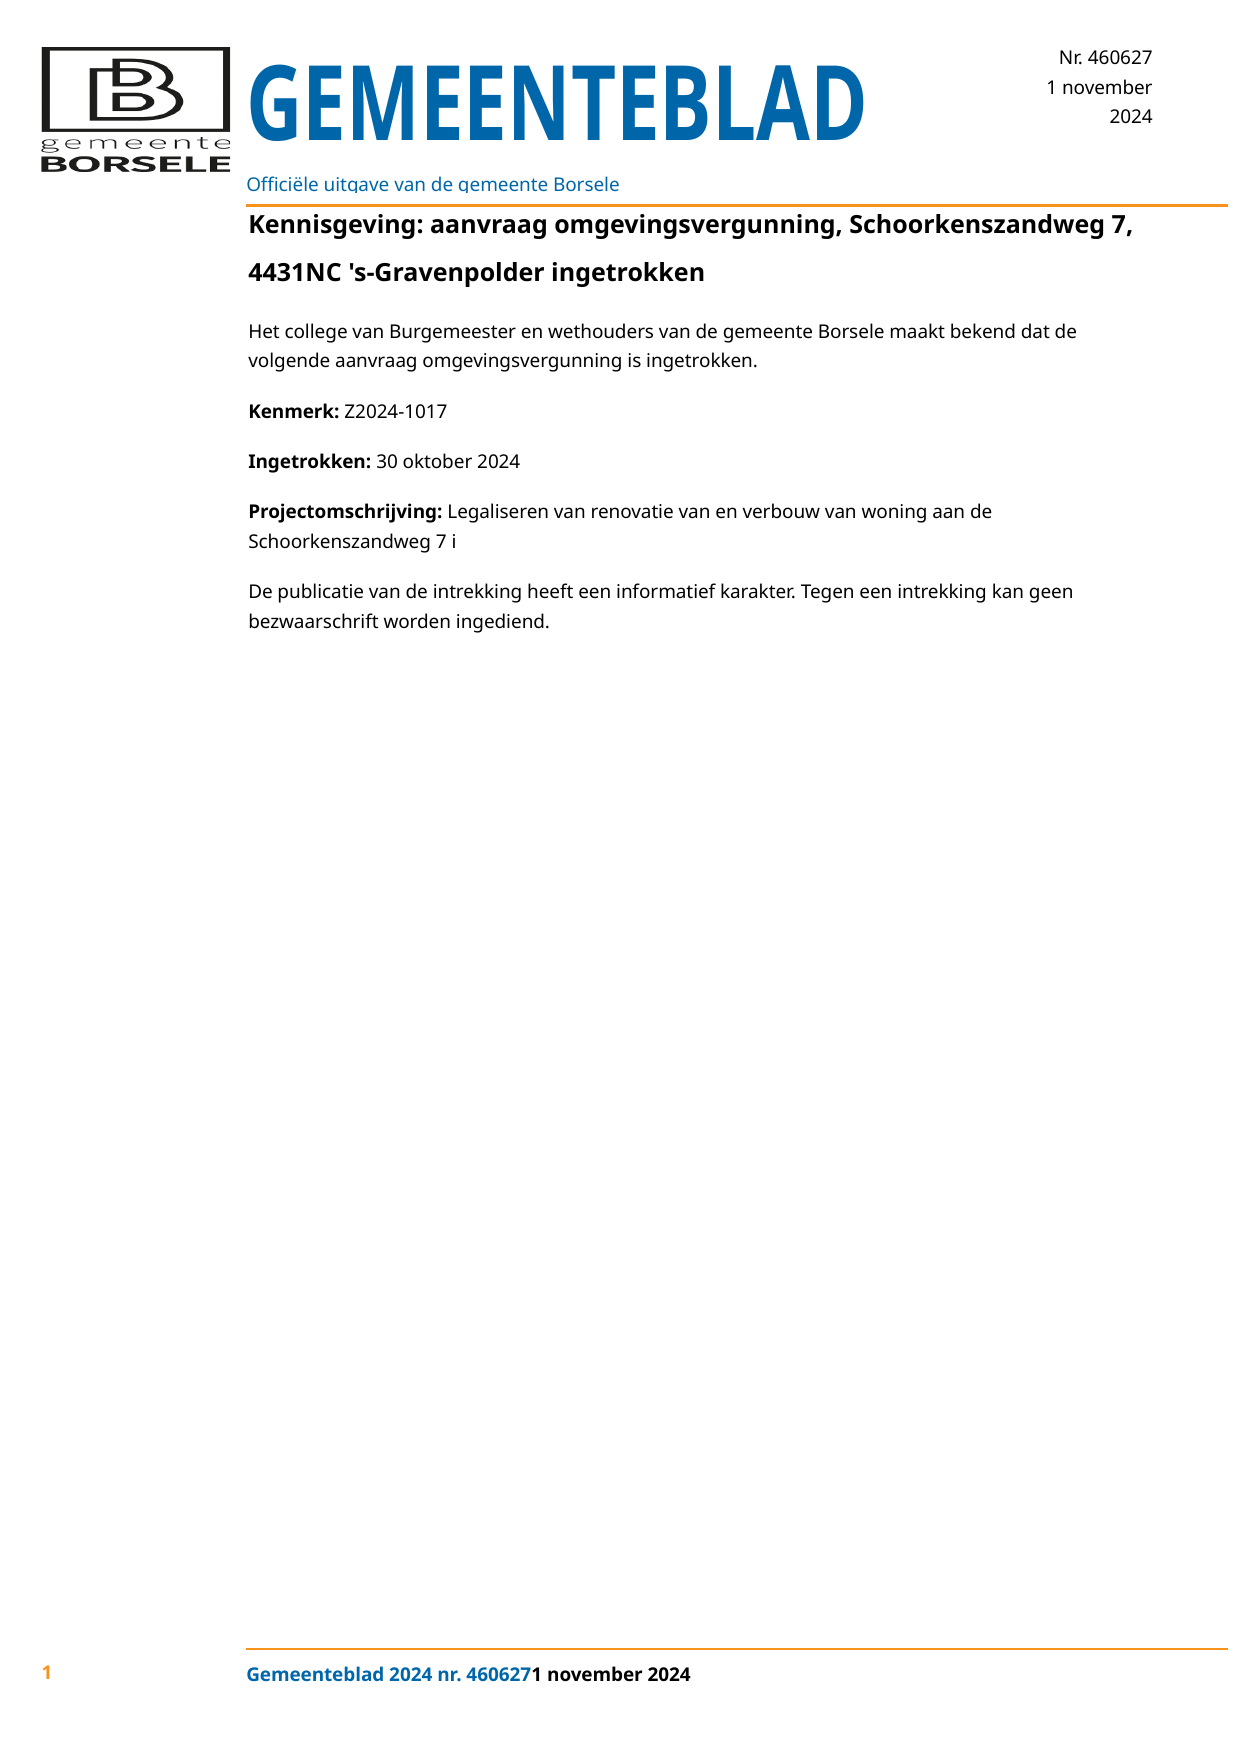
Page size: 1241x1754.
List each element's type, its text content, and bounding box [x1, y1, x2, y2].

text De publicatie van de intrekking heeft een informatief karakter. Tegen een intrekking kan geen bezwaarschrift worden ingediend. [248, 579, 1152, 634]
text Kennisgeving: aanvraag omgevingsvergunning, Schoorkenszandweg 7, 4431NC 's-Gravenpolder ingetrokken [248, 207, 1152, 288]
text Ingetrokken: 30 oktober 2024 [248, 448, 1152, 474]
text Kenmerk: Z2024-1017 [248, 398, 1152, 424]
picture [41, 47, 231, 172]
text Projectomschrijving: Legaliseren van renovatie van en verbouw van woning aan de Schoorkenszandweg 7 i [248, 499, 1152, 554]
text Het college van Burgemeester en wethouders van de gemeente Borsele maakt bekend dat de volgende aanvraag omgevingsvergunning is ingetrokken. [248, 318, 1152, 373]
